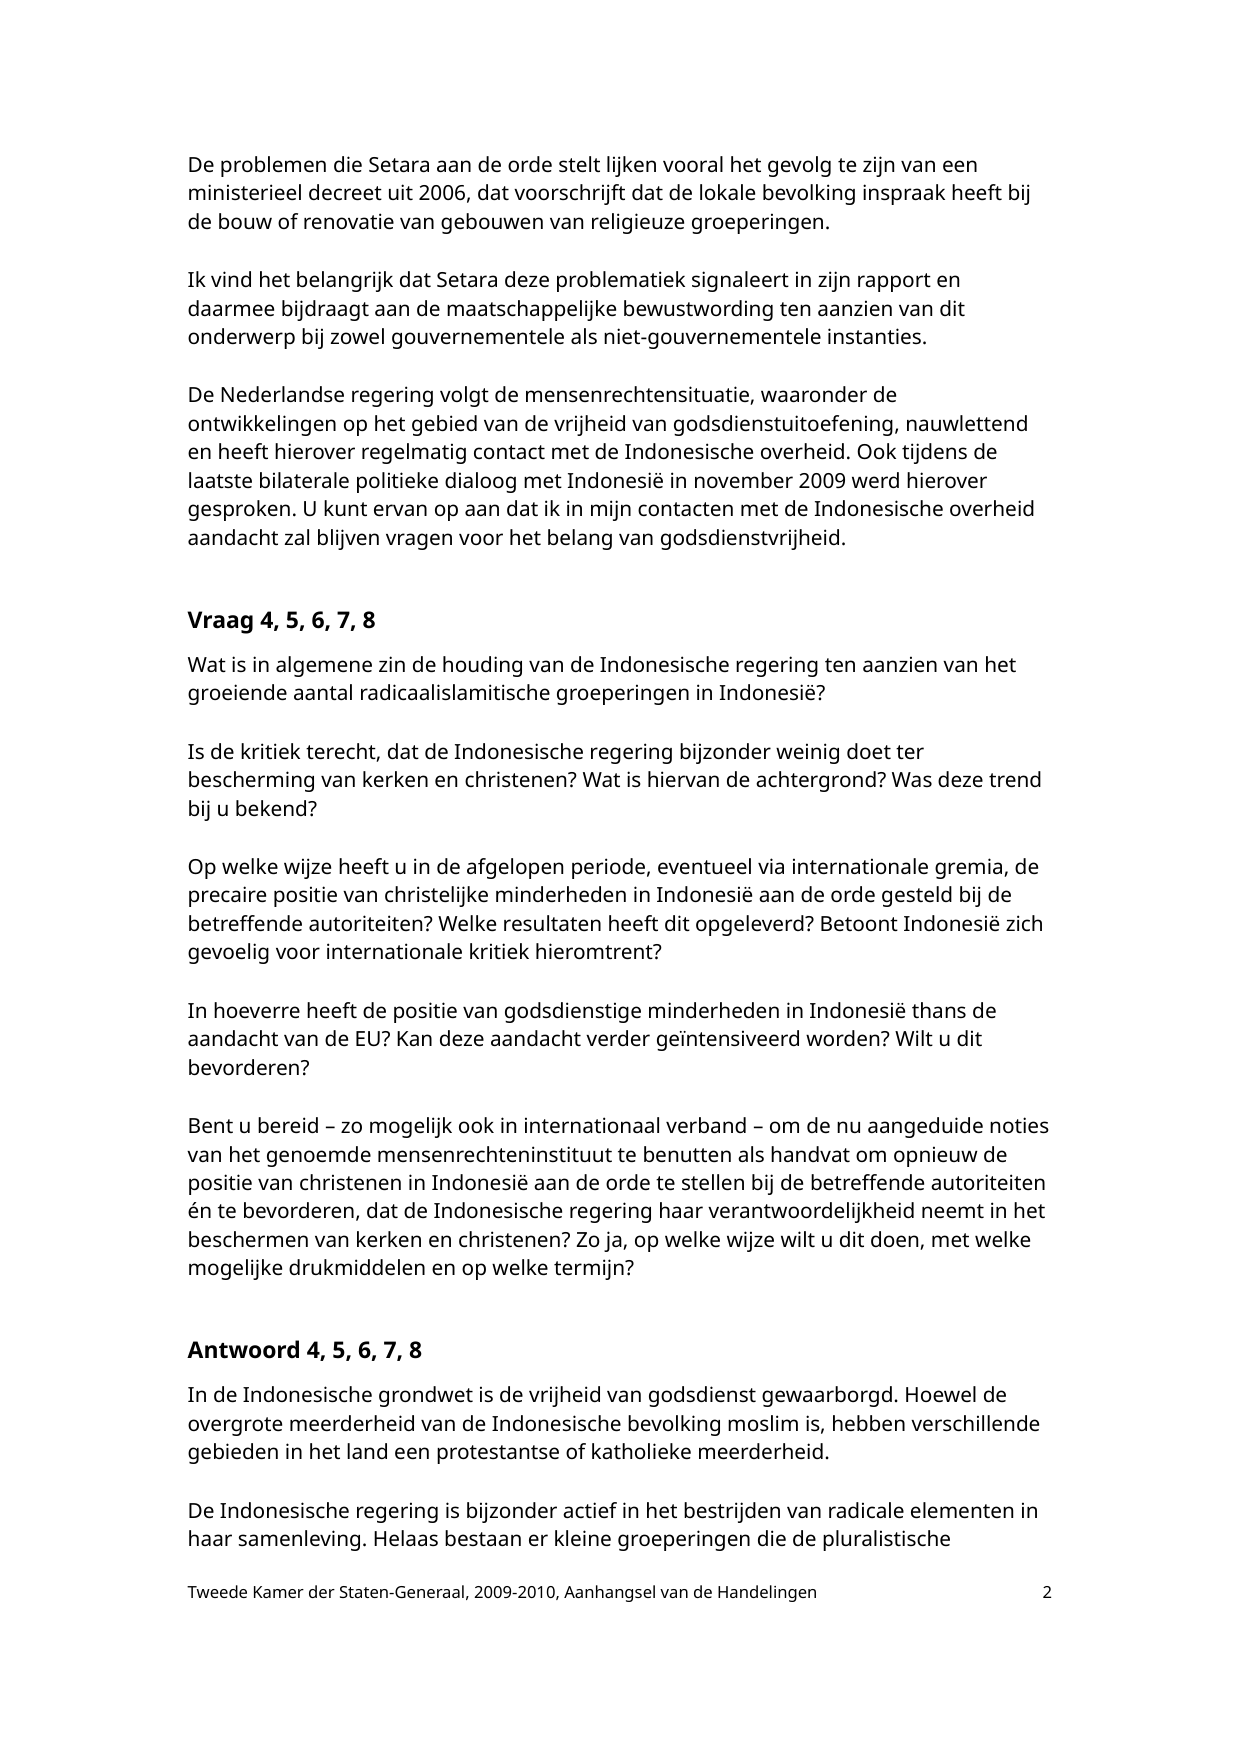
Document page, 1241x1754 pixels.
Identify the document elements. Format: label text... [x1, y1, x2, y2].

text De Nederlandse regering volgt de mensenrechtensituatie, waaronder de ontwikkelingen op het gebied van de vrijheid van godsdienstuitoefening, nauwlettend en heeft hierover regelmatig contact met de Indonesische overheid. Ook tijdens de laatste bilaterale politieke dialoog met Indonesië in november 2009 werd hierover gesproken. U kunt ervan op aan dat ik in mijn contacten met de Indonesische overheid aandacht zal blijven vragen voor het belang van godsdienstvrijheid. [187, 381, 1053, 551]
text Bent u bereid – zo mogelijk ook in internationaal verband – om de nu aangeduide noties van het genoemde mensenrechteninstituut te benutten als handvat om opnieuw de positie van christenen in Indonesië aan de orde te stellen bij de betreffende autoriteiten én te bevorderen, dat de Indonesische regering haar verantwoordelijkheid neemt in het beschermen van kerken en christenen? Zo ja, op welke wijze wilt u dit doen, met welke mogelijke drukmiddelen en op welke termijn? [187, 1111, 1053, 1282]
text In hoeverre heeft de positie van godsdienstige minderheden in Indonesië thans de aandacht van de EU? Kan deze aandacht verder geïntensiveerd worden? Wilt u dit bevorderen? [187, 996, 1053, 1081]
text De Indonesische regering is bijzonder actief in het bestrijden van radicale elementen in haar samenleving. Helaas bestaan er kleine groeperingen die de pluralistische [187, 1496, 1053, 1553]
text In de Indonesische grondwet is de vrijheid van godsdienst gewaarborgd. Hoewel de overgrote meerderheid van de Indonesische bevolking moslim is, hebben verschillende gebieden in het land een protestantse of katholieke meerderheid. [187, 1381, 1053, 1466]
text Ik vind het belangrijk dat Setara deze problematiek signaleert in zijn rapport en daarmee bijdraagt aan de maatschappelijke bewustwording ten aanzien van dit onderwerp bij zowel gouvernementele als niet-gouvernementele instanties. [187, 265, 1053, 351]
subtitle Vraag 4, 5, 6, 7, 8 [187, 604, 1053, 635]
subtitle Antwoord 4, 5, 6, 7, 8 [187, 1334, 1053, 1366]
text Is de kritiek terecht, dat de Indonesische regering bijzonder weinig doet ter bescherming van kerken en christenen? Wat is hiervan de achtergrond? Was deze trend bij u bekend? [187, 737, 1053, 822]
text Wat is in algemene zin de houding van de Indonesische regering ten aanzien van het groeiende aantal radicaalislamitische groeperingen in Indonesië? [187, 650, 1053, 707]
text De problemen die Setara aan de orde stelt lijken vooral het gevolg te zijn van een ministerieel decreet uit 2006, dat voorschrijft dat de lokale bevolking inspraak heeft bij de bouw of renovatie van gebouwen van religieuze groeperingen. [187, 150, 1053, 235]
text Op welke wijze heeft u in de afgelopen periode, eventueel via internationale gremia, de precaire positie van christelijke minderheden in Indonesië aan de orde gesteld bij de betreffende autoriteiten? Welke resultaten heeft dit opgeleverd? Betoont Indonesië zich gevoelig voor internationale kritiek hieromtrent? [187, 852, 1053, 966]
